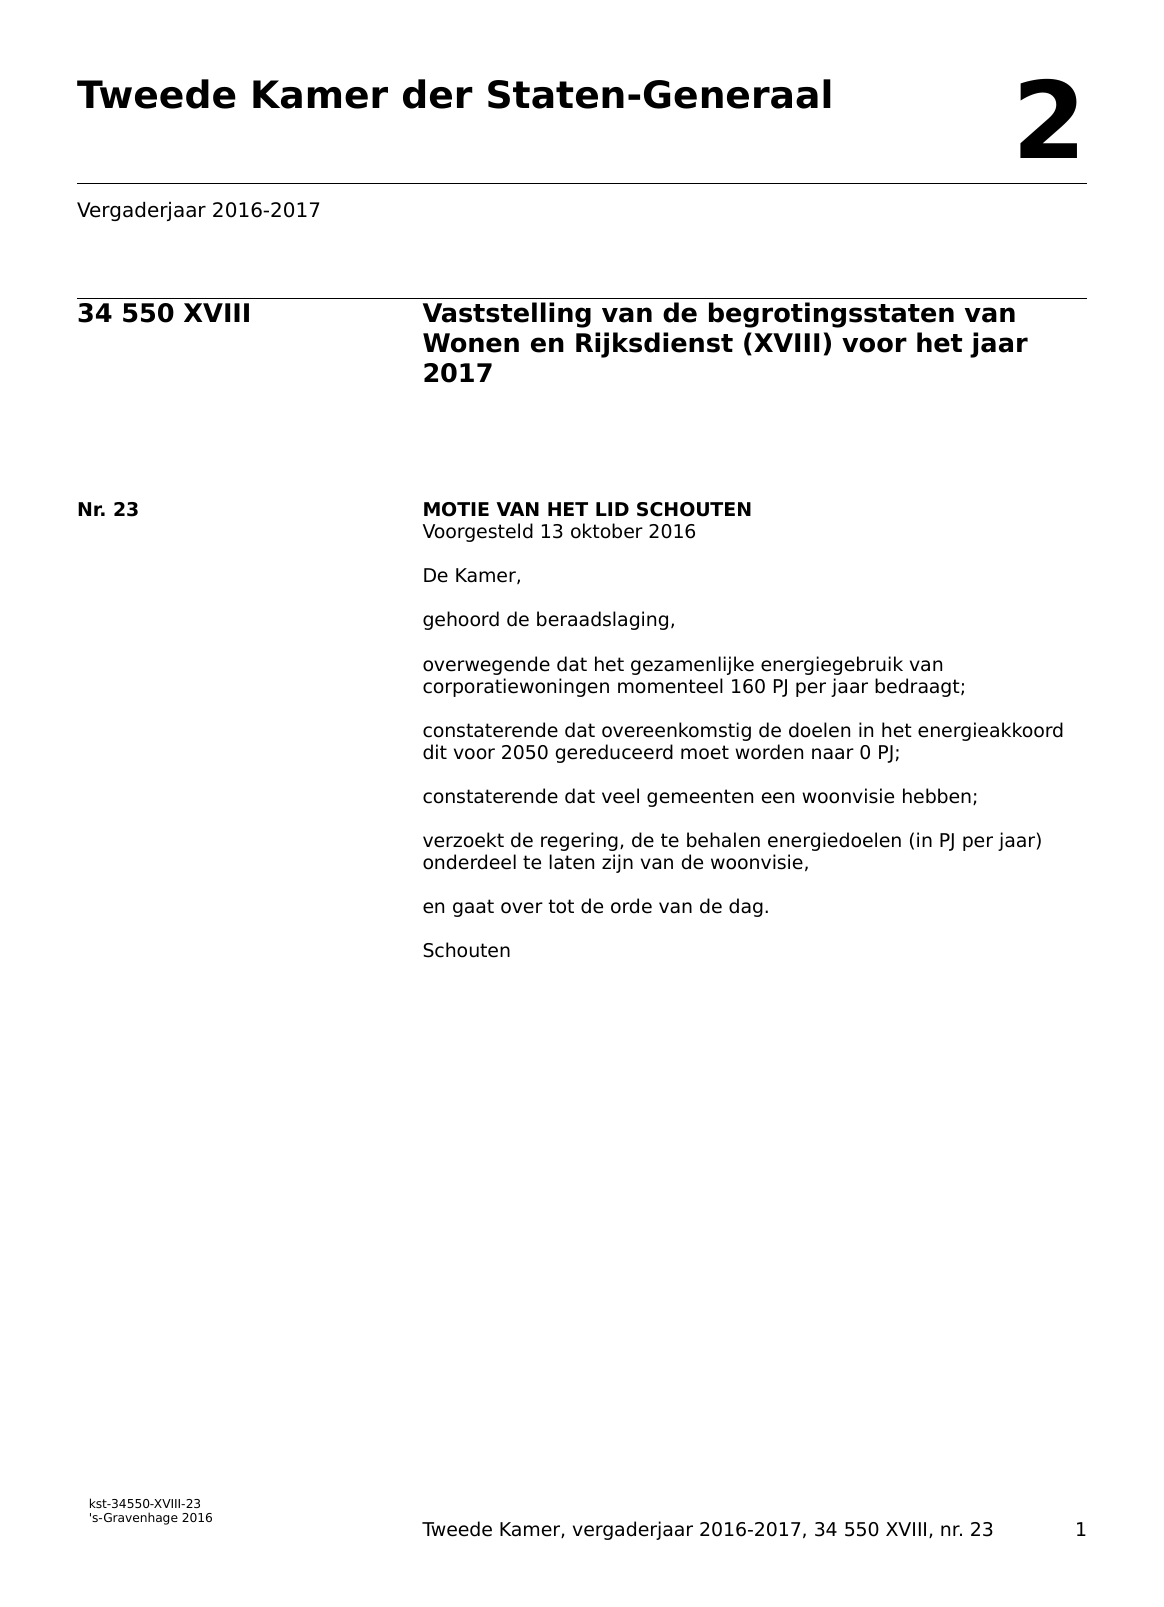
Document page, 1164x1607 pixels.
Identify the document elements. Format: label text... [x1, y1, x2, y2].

text De Kamer, [422, 565, 1087, 587]
text Schouten [422, 940, 1087, 962]
table_header Tweede Kamer der Staten-Generaal [77, 59, 886, 183]
text Voorgesteld 13 oktober 2016 [422, 521, 1087, 543]
text constaterende dat overeenkomstig de doelen in het energieakkoord dit voor 2050 gereduceerd moet worden naar 0 PJ; [422, 720, 1087, 764]
subtitle Nr. 23 MOTIE VAN HET LID SCHOUTEN [77, 499, 1087, 521]
text verzoekt de regering, de te behalen energiedoelen (in PJ per jaar) onderdeel te laten zijn van de woonvisie, [422, 830, 1087, 874]
subtitle 34 550 XVIII Vaststelling van de begrotingsstaten van Wonen en Rijksdienst (XVIII) voor het jaar 2017 [77, 299, 1087, 388]
table_header 2 [886, 59, 1087, 183]
text gehoord de beraadslaging, [422, 609, 1087, 631]
text constaterende dat veel gemeenten een woonvisie hebben; [422, 786, 1087, 808]
table_cell Vergaderjaar 2016-2017 [77, 184, 1087, 298]
text en gaat over tot de orde van de dag. [422, 896, 1087, 918]
text 's-Gravenhage 2016 [88, 1511, 323, 1525]
text kst-34550-XVIII-23 [88, 1497, 323, 1511]
text overwegende dat het gezamenlijke energiegebruik van corporatiewoningen momenteel 160 PJ per jaar bedraagt; [422, 653, 1087, 697]
